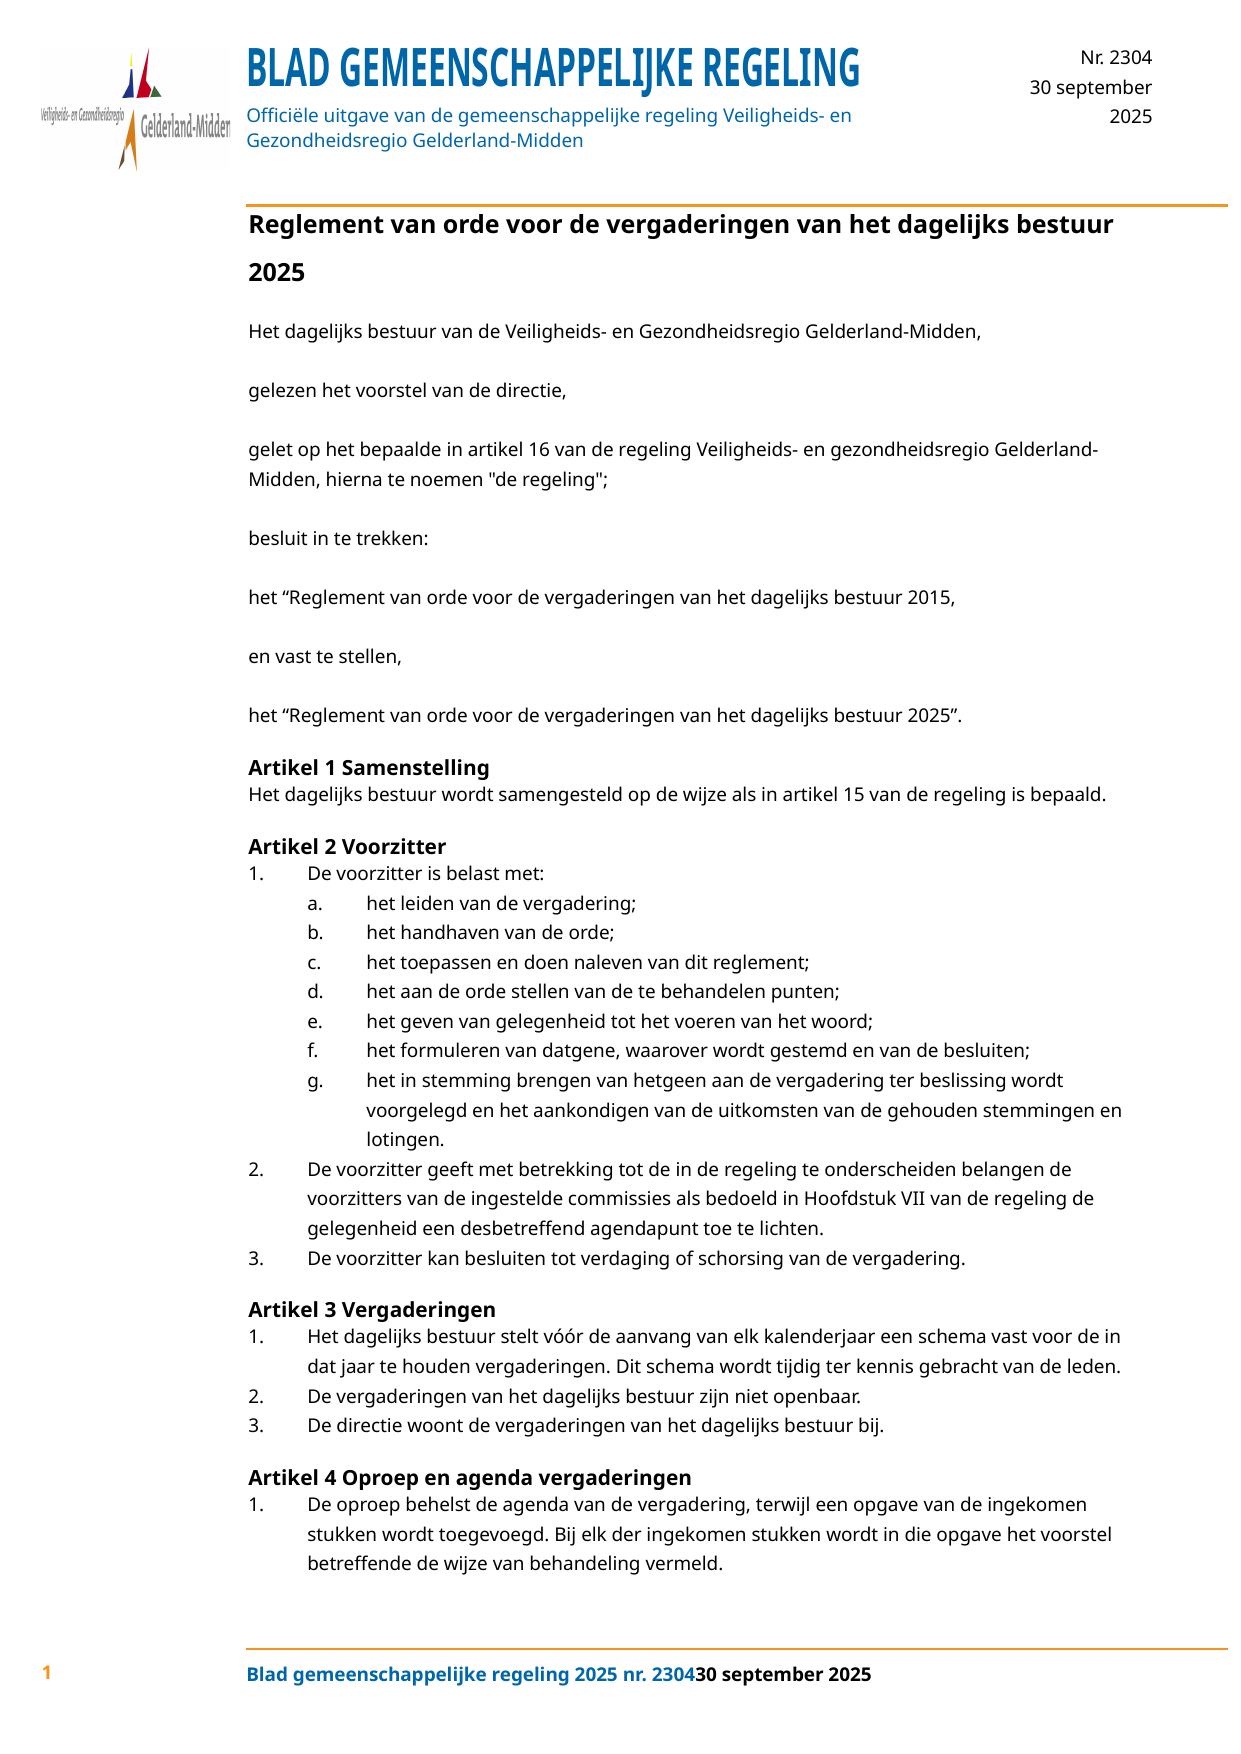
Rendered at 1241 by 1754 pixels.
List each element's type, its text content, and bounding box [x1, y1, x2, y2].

list het formuleren van datgene, waarover wordt gestemd en van de besluiten; [307, 1038, 1152, 1063]
text Artikel 3 Vergaderingen [248, 1295, 1152, 1324]
list De directie woont de vergaderingen van het dagelijks bestuur bij. [248, 1412, 1152, 1438]
list het leiden van de vergadering; [307, 890, 1152, 916]
picture [41, 47, 231, 172]
list het in stemming brengen van hetgeen aan de vergadering ter beslissing wordt voorgelegd en het aankondigen van de uitkomsten van de gehouden stemmingen en lotingen. [307, 1067, 1152, 1152]
text gelezen het voorstel van de directie, [248, 377, 1152, 403]
list De voorzitter kan besluiten tot verdaging of schorsing van de vergadering. [248, 1245, 1152, 1271]
list De oproep behelst de agenda van de vergadering, terwijl een opgave van de ingekomen stukken wordt toegevoegd. Bij elk der ingekomen stukken wordt in die opgave het voorstel betreffende de wijze van behandeling vermeld. [248, 1491, 1152, 1576]
list het geven van gelegenheid tot het voeren van het woord; [307, 1008, 1152, 1034]
text en vast te stellen, [248, 643, 1152, 669]
list Het dagelijks bestuur stelt vóór de aanvang van elk kalenderjaar een schema vast voor de in dat jaar te houden vergaderingen. Dit schema wordt tijdig ter kennis gebracht van de leden. [248, 1324, 1152, 1379]
text Reglement van orde voor de vergaderingen van het dagelijks bestuur 2025 [248, 207, 1152, 288]
list het handhaven van de orde; [307, 919, 1152, 945]
text Het dagelijks bestuur wordt samengesteld op de wijze als in artikel 15 van de regeling is bepaald. [248, 781, 1152, 807]
text het “Reglement van orde voor de vergaderingen van het dagelijks bestuur 2015, [248, 584, 1152, 610]
text Het dagelijks bestuur van de Veiligheids- en Gezondheidsregio Gelderland-Midden, [248, 318, 1152, 344]
list het toepassen en doen naleven van dit reglement; [307, 949, 1152, 975]
text Artikel 2 Voorzitter [248, 832, 1152, 860]
text besluit in te trekken: [248, 525, 1152, 551]
text Artikel 1 Samenstelling [248, 753, 1152, 781]
text Artikel 4 Oproep en agenda vergaderingen [248, 1463, 1152, 1491]
text gelet op het bepaalde in artikel 16 van de regeling Veiligheids- en gezondheidsregio Gelderland-Midden, hierna te noemen "de regeling"; [248, 436, 1152, 492]
list De vergaderingen van het dagelijks bestuur zijn niet openbaar. [248, 1383, 1152, 1408]
list De voorzitter is belast met: [248, 860, 1152, 886]
text het “Reglement van orde voor de vergaderingen van het dagelijks bestuur 2025”. [248, 702, 1152, 728]
list De voorzitter geeft met betrekking tot de in de regeling te onderscheiden belangen de voorzitters van de ingestelde commissies als bedoeld in Hoofdstuk VII van de regeling de gelegenheid een desbetreffend agendapunt toe te lichten. [248, 1156, 1152, 1241]
list het aan de orde stellen van de te behandelen punten; [307, 978, 1152, 1004]
